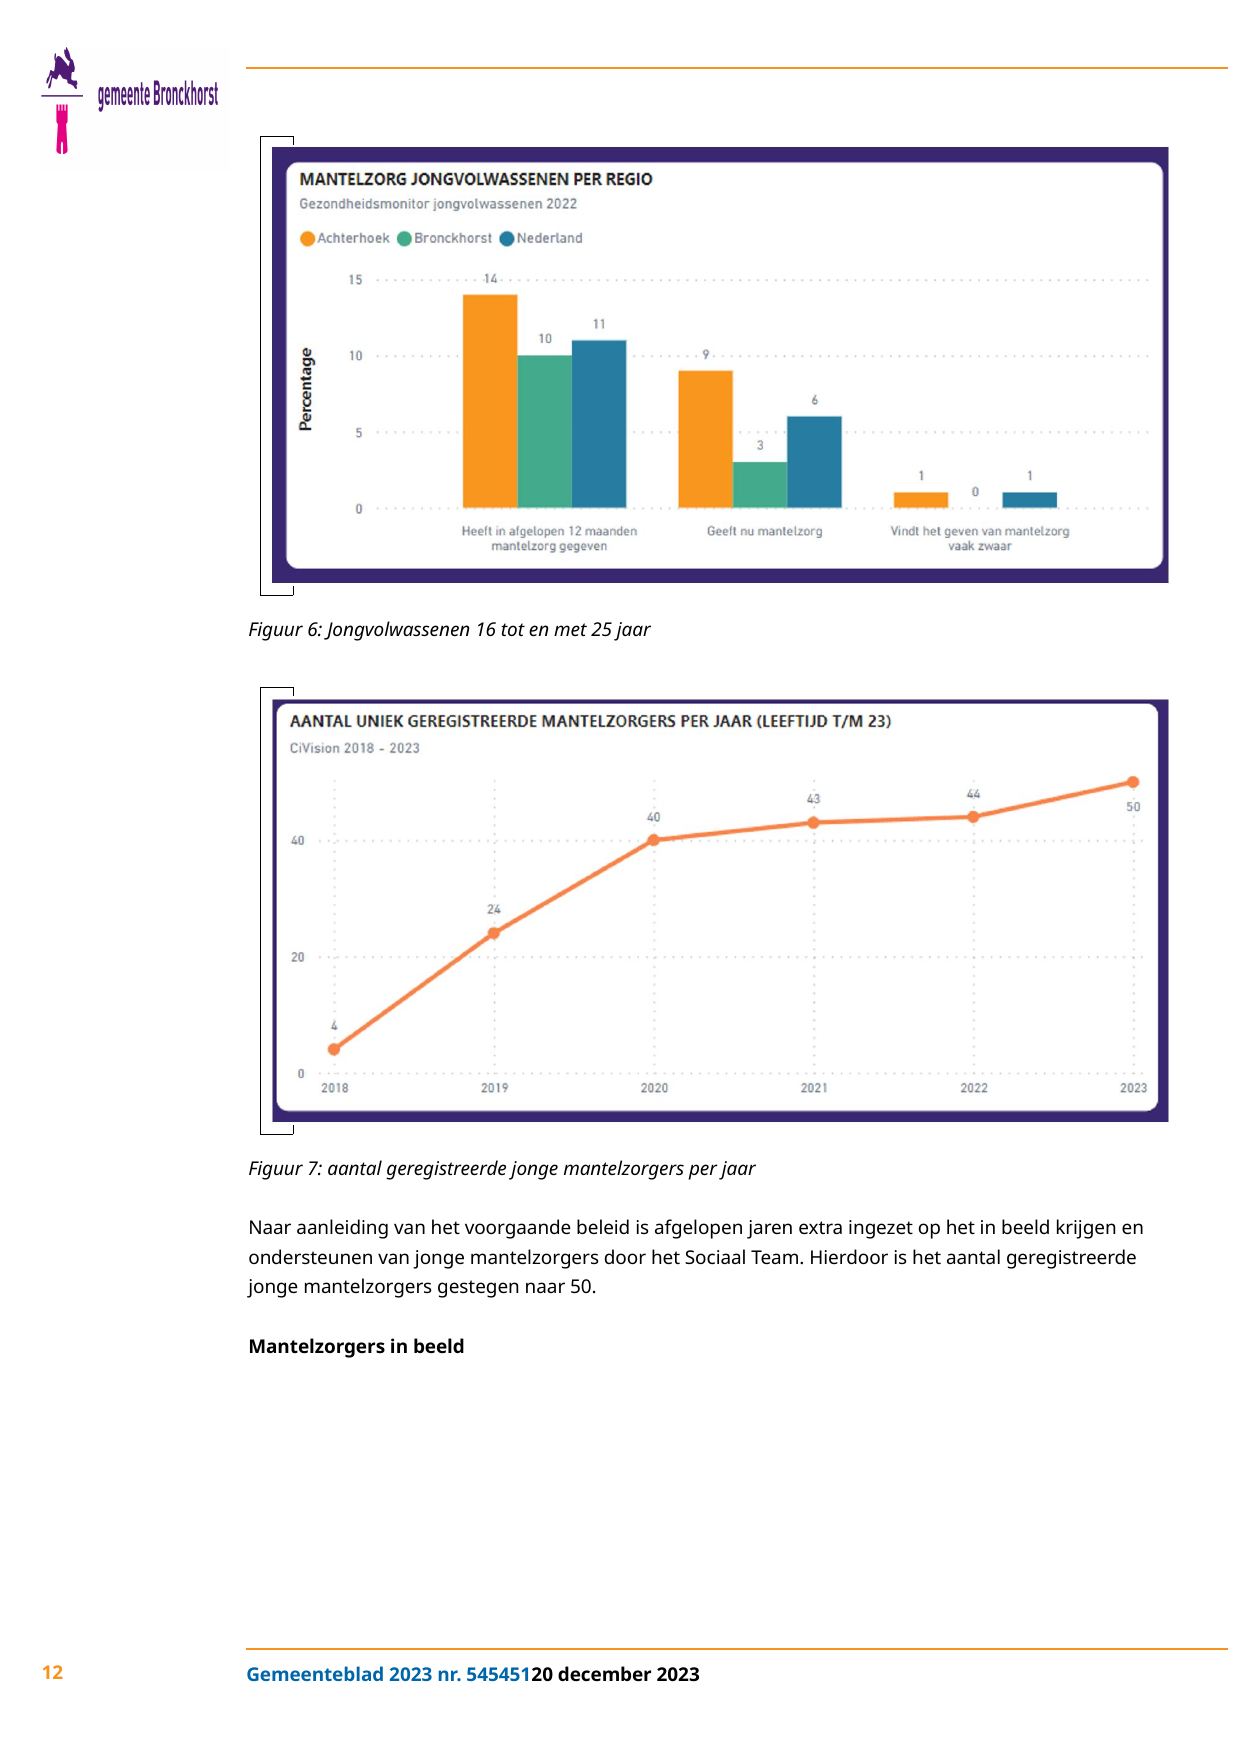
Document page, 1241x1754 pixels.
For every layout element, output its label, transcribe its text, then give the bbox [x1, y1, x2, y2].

text Naar aanleiding van het voorgaande beleid is afgelopen jaren extra ingezet op het in beeld krijgen en ondersteunen van jonge mantelzorgers door het Sociaal Team. Hierdoor is het aantal geregistreerde jonge mantelzorgers gestegen naar 50. [248, 1214, 1152, 1299]
text Figuur 6: Jongvolwassenen 16 tot en met 25 jaar [248, 616, 1152, 642]
text Mantelzorgers in beeld [248, 1333, 1152, 1358]
picture [41, 47, 231, 172]
picture [268, 145, 1173, 586]
text Figuur 7: aantal geregistreerde jonge mantelzorgers per jaar [248, 1155, 1152, 1181]
picture [268, 696, 1173, 1125]
